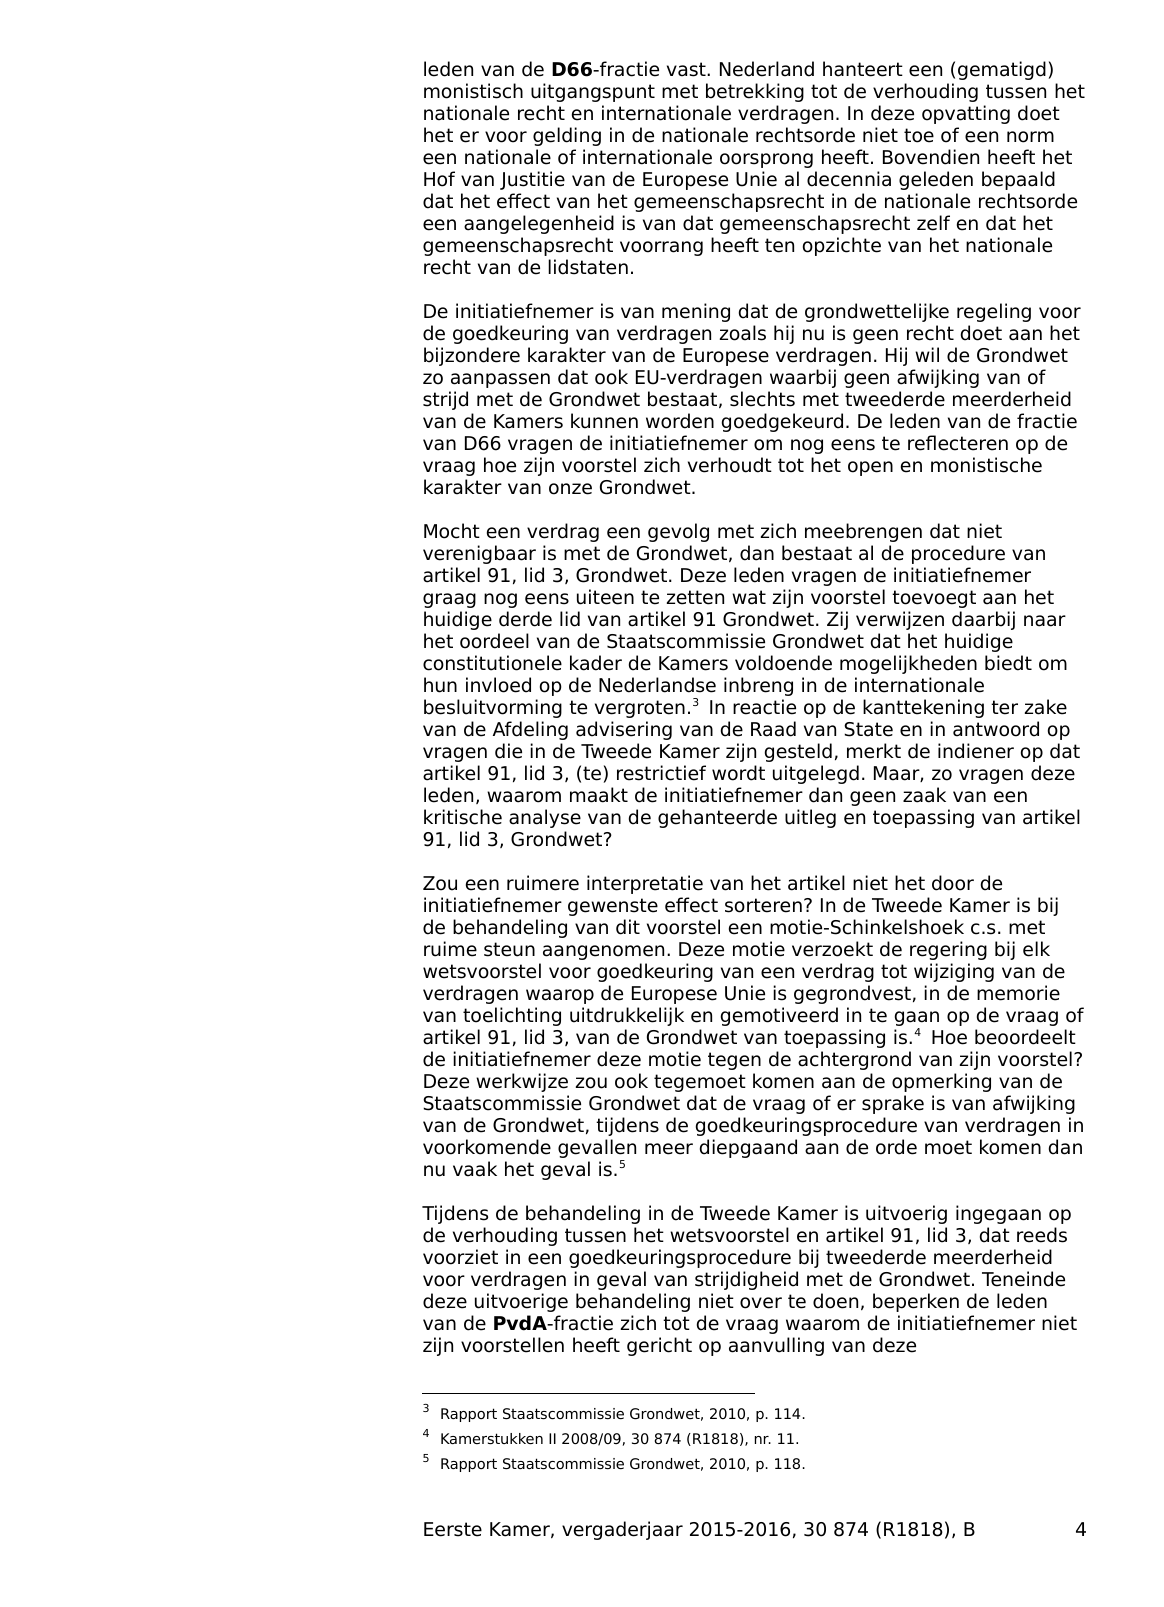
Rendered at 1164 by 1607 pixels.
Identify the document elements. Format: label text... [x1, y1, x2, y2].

text Mocht een verdrag een gevolg met zich meebrengen dat niet verenigbaar is met de Grondwet, dan bestaat al de procedure van artikel 91, lid 3, Grondwet. Deze leden vragen de initiatiefnemer graag nog eens uiteen te zetten wat zijn voorstel toevoegt aan het huidige derde lid van artikel 91 Grondwet. Zij verwijzen daarbij naar het oordeel van de Staatscommissie Grondwet dat het huidige constitutionele kader de Kamers voldoende mogelijkheden biedt om hun invloed op de Nederlandse inbreng in de internationale besluitvorming te vergroten. In reactie op de kanttekening ter zake van de Afdeling advisering van de Raad van State en in antwoord op vragen die in de Tweede Kamer zijn gesteld, merkt de indiener op dat artikel 91, lid 3, (te) restrictief wordt uitgelegd. Maar, zo vragen deze leden, waarom maakt de initiatiefnemer dan geen zaak van een kritische analyse van de gehanteerde uitleg en toepassing van artikel 91, lid 3, Grondwet? [422, 521, 1087, 851]
text leden van de D66-fractie vast. Nederland hanteert een (gematigd) monistisch uitgangspunt met betrekking tot de verhouding tussen het nationale recht en internationale verdragen. In deze opvatting doet het er voor gelding in de nationale rechtsorde niet toe of een norm een nationale of internationale oorsprong heeft. Bovendien heeft het Hof van Justitie van de Europese Unie al decennia geleden bepaald dat het effect van het gemeenschapsrecht in de nationale rechtsorde een aangelegenheid is van dat gemeenschapsrecht zelf en dat het gemeenschapsrecht voorrang heeft ten opzichte van het nationale recht van de lidstaten. [422, 59, 1087, 279]
text Kamerstukken II 2008/09, 30 874 (R1818), nr. 11. [422, 1427, 1087, 1449]
text Rapport Staatscommissie Grondwet, 2010, p. 118. [422, 1452, 1087, 1474]
text Tijdens de behandeling in de Tweede Kamer is uitvoerig ingegaan op de verhouding tussen het wetsvoorstel en artikel 91, lid 3, dat reeds voorziet in een goedkeuringsprocedure bij tweederde meerderheid voor verdragen in geval van strijdigheid met de Grondwet. Teneinde deze uitvoerige behandeling niet over te doen, beperken de leden van de PvdA-fractie zich tot de vraag waarom de initiatiefnemer niet zijn voorstellen heeft gericht op aanvulling van deze [422, 1203, 1087, 1357]
text Rapport Staatscommissie Grondwet, 2010, p. 114. [422, 1402, 1087, 1424]
text De initiatiefnemer is van mening dat de grondwettelijke regeling voor de goedkeuring van verdragen zoals hij nu is geen recht doet aan het bijzondere karakter van de Europese verdragen. Hij wil de Grondwet zo aanpassen dat ook EU-verdragen waarbij geen afwijking van of strijd met de Grondwet bestaat, slechts met tweederde meerderheid van de Kamers kunnen worden goedgekeurd. De leden van de fractie van D66 vragen de initiatiefnemer om nog eens te reflecteren op de vraag hoe zijn voorstel zich verhoudt tot het open en monistische karakter van onze Grondwet. [422, 301, 1087, 499]
text Zou een ruimere interpretatie van het artikel niet het door de initiatiefnemer gewenste effect sorteren? In de Tweede Kamer is bij de behandeling van dit voorstel een motie-Schinkelshoek c.s. met ruime steun aangenomen. Deze motie verzoekt de regering bij elk wetsvoorstel voor goedkeuring van een verdrag tot wijziging van de verdragen waarop de Europese Unie is gegrondvest, in de memorie van toelichting uitdrukkelijk en gemotiveerd in te gaan op de vraag of artikel 91, lid 3, van de Grondwet van toepassing is. Hoe beoordeelt de initiatiefnemer deze motie tegen de achtergrond van zijn voorstel? Deze werkwijze zou ook tegemoet komen aan de opmerking van de Staatscommissie Grondwet dat de vraag of er sprake is van afwijking van de Grondwet, tijdens de goedkeuringsprocedure van verdragen in voorkomende gevallen meer diepgaand aan de orde moet komen dan nu vaak het geval is. [422, 873, 1087, 1181]
